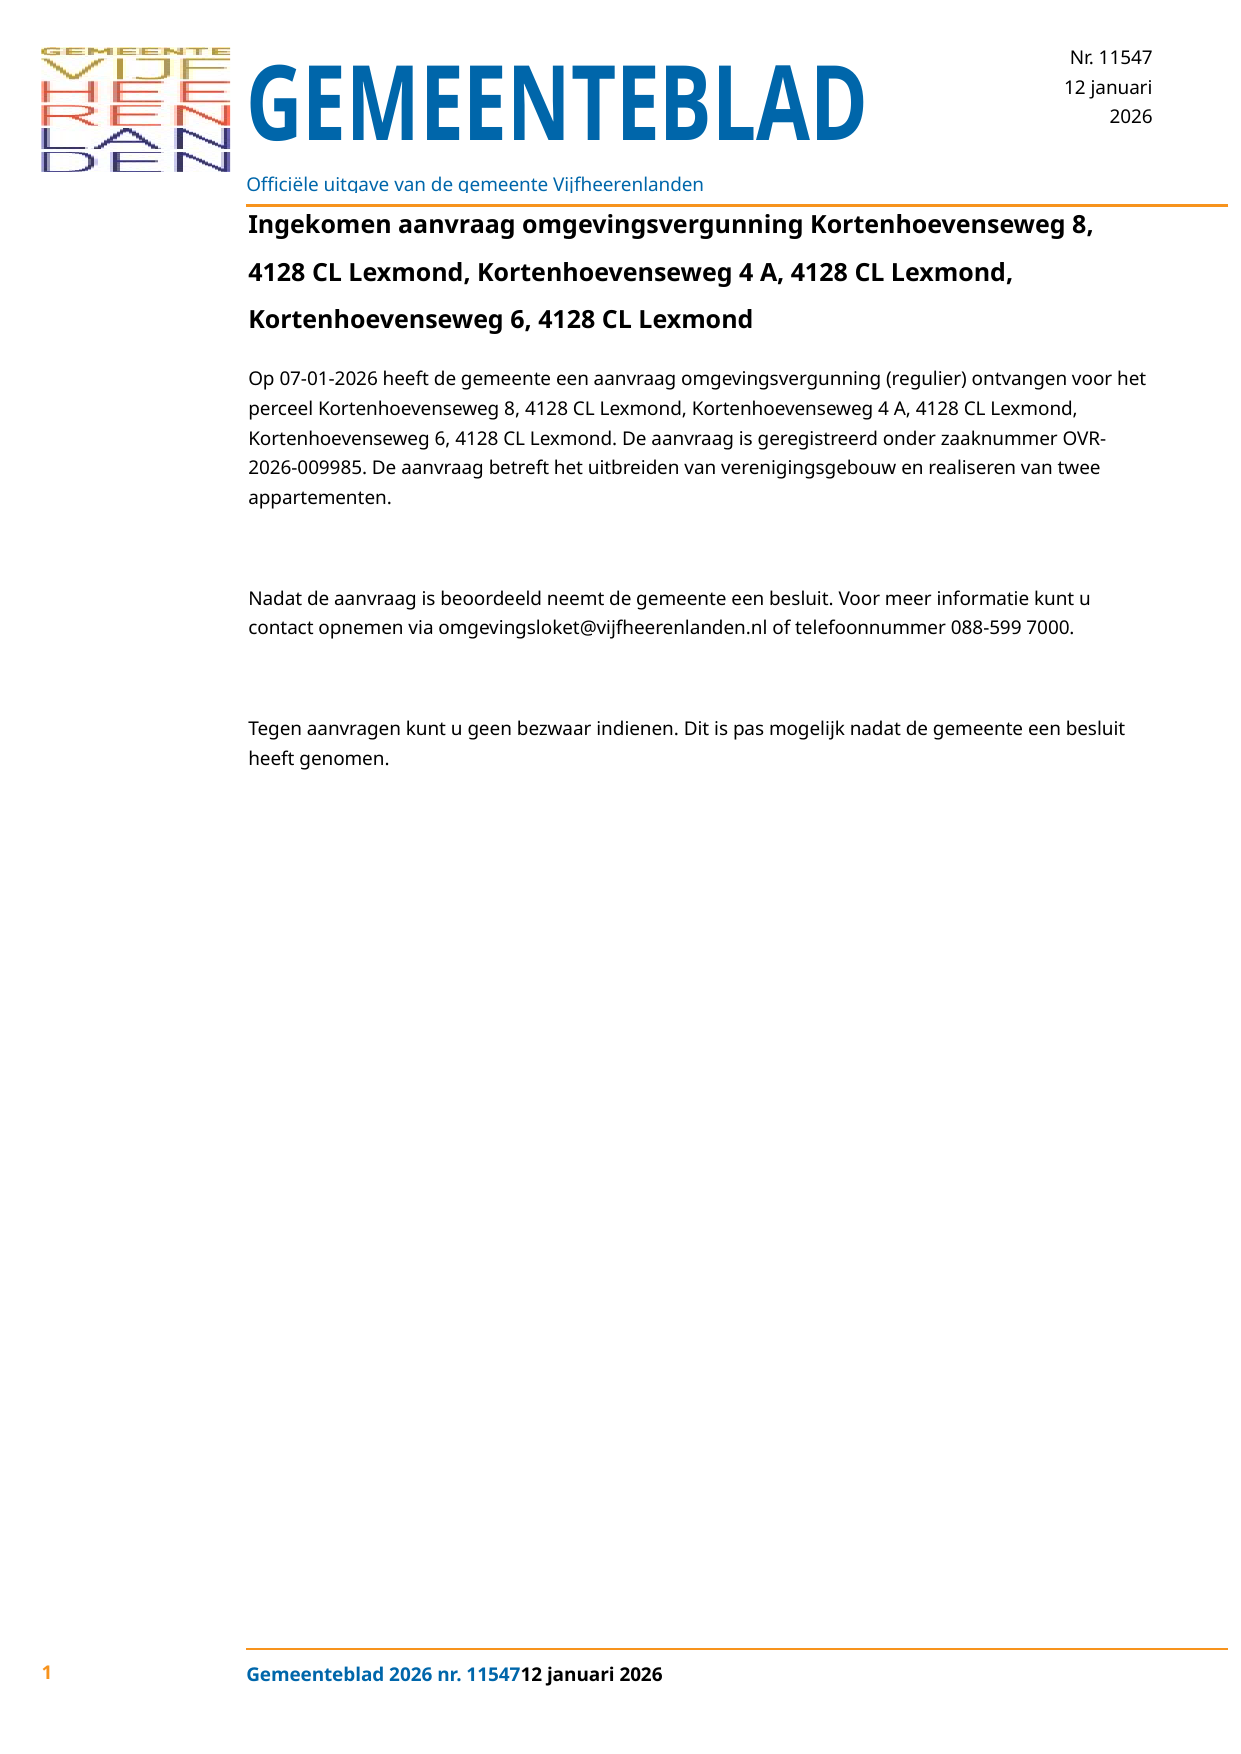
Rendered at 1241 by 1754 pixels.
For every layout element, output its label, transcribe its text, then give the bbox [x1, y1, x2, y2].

text Nadat de aanvraag is beoordeeld neemt de gemeente een besluit. Voor meer informatie kunt u contact opnemen via omgevingsloket@vijfheerenlanden.nl of telefoonnummer 088-599 7000. [248, 585, 1152, 640]
text Op 07-01-2026 heeft de gemeente een aanvraag omgevingsvergunning (regulier) ontvangen voor het perceel Kortenhoevenseweg 8, 4128 CL Lexmond, Kortenhoevenseweg 4 A, 4128 CL Lexmond, Kortenhoevenseweg 6, 4128 CL Lexmond. De aanvraag is geregistreerd onder zaaknummer OVR-2026-009985. De aanvraag betreft het uitbreiden van verenigingsgebouw en realiseren van twee appartementen. [248, 366, 1152, 509]
text Ingekomen aanvraag omgevingsvergunning Kortenhoevenseweg 8, 4128 CL Lexmond, Kortenhoevenseweg 4 A, 4128 CL Lexmond, Kortenhoevenseweg 6, 4128 CL Lexmond [248, 207, 1152, 336]
text Tegen aanvragen kunt u geen bezwaar indienen. Dit is pas mogelijk nadat de gemeente een besluit heeft genomen. [248, 715, 1152, 770]
picture [41, 47, 231, 172]
